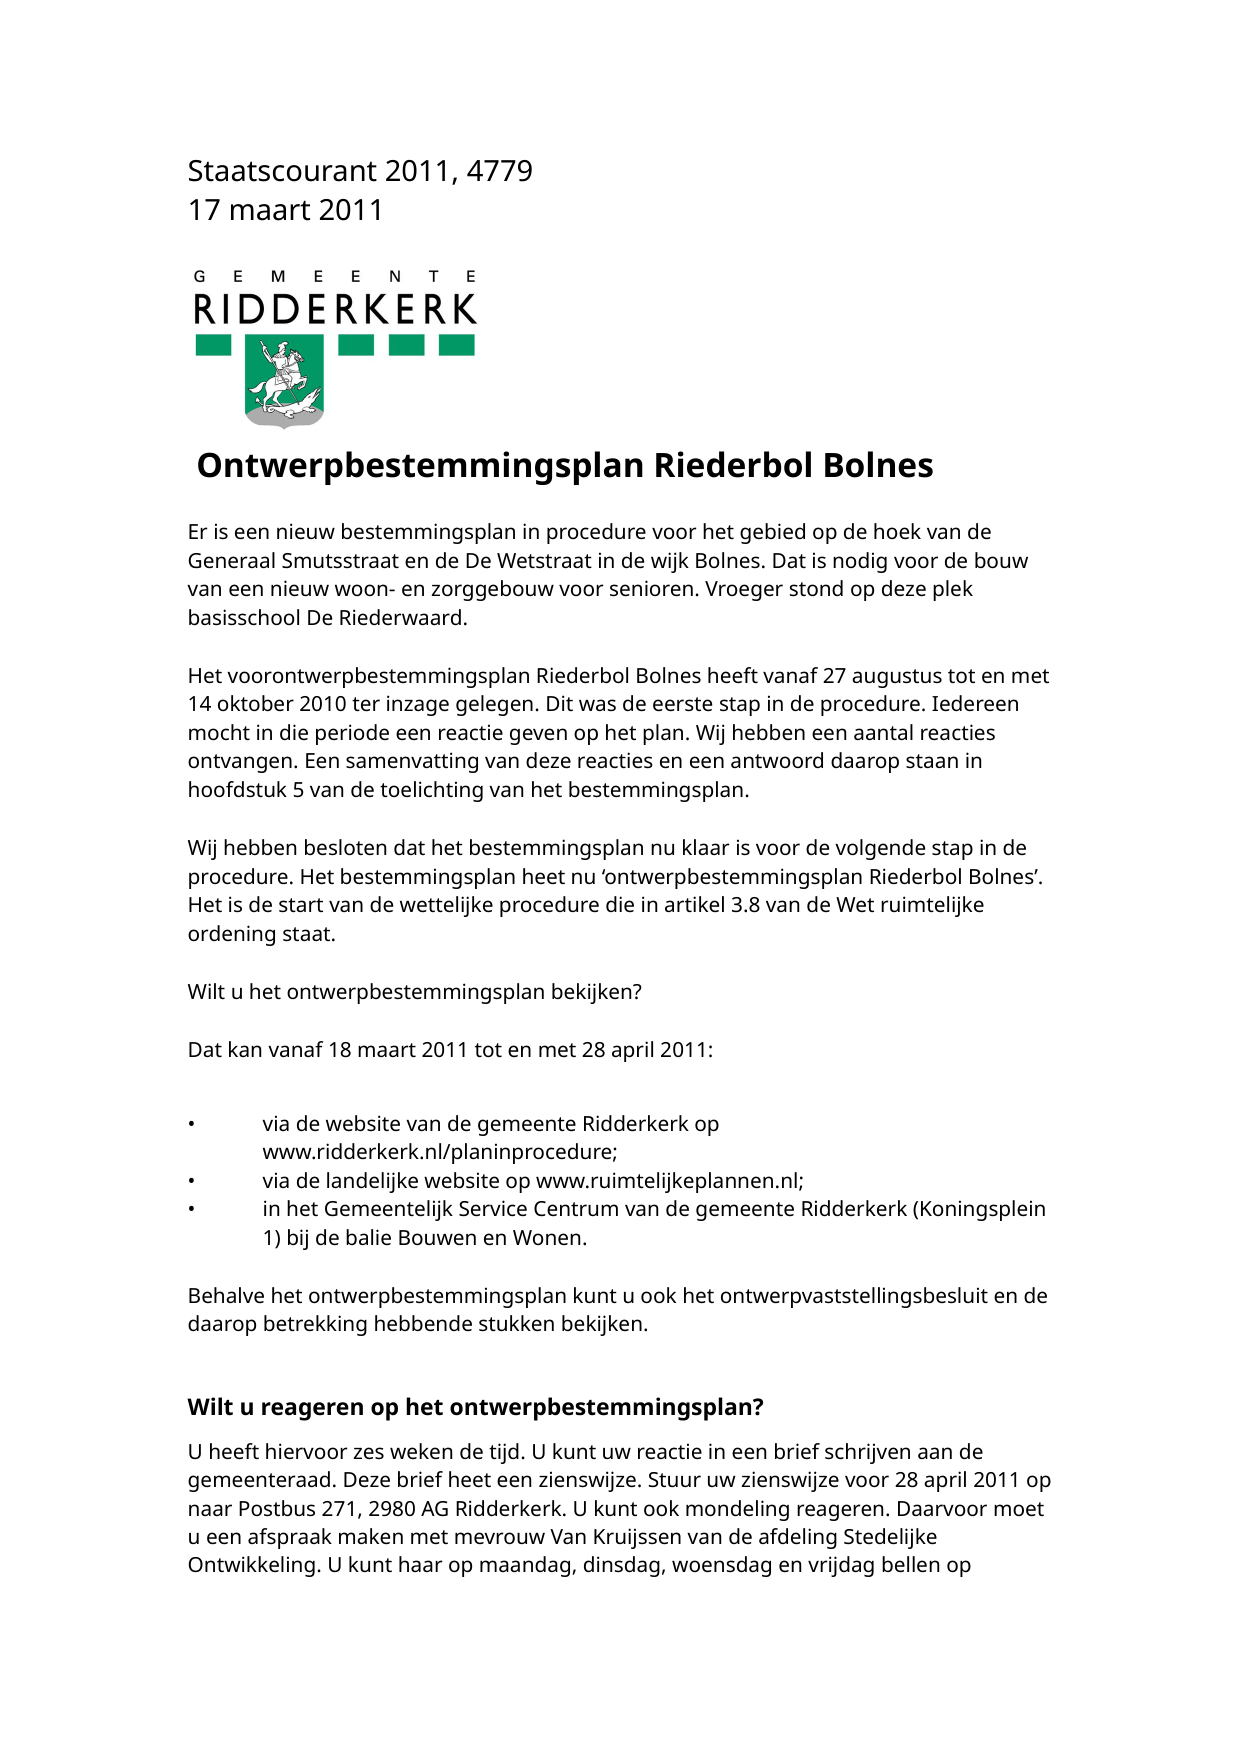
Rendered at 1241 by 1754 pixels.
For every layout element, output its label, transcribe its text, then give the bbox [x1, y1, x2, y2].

text Dat kan vanaf 18 maart 2011 tot en met 28 april 2011: [187, 1036, 1053, 1064]
picture [187, 258, 484, 442]
text Er is een nieuw bestemmingsplan in procedure voor het gebied op de hoek van de Generaal Smutsstraat en de De Wetstraat in de wijk Bolnes. Dat is nodig voor de bouw van een nieuw woon- en zorggebouw voor senioren. Vroeger stond op deze plek basisschool De Riederwaard. [187, 517, 1053, 631]
text Behalve het ontwerpbestemmingsplan kunt u ook het ontwerpvaststellingsbesluit en de daarop betrekking hebbende stukken bekijken. [187, 1281, 1053, 1338]
list in het Gemeentelijk Service Centrum van de gemeente Ridderkerk (Koningsplein 1) bij de balie Bouwen en Wonen. [187, 1194, 1053, 1251]
text 17 maart 2011 [187, 190, 1053, 229]
text Wilt u het ontwerpbestemmingsplan bekijken? [187, 977, 1053, 1006]
text Staatscourant 2011, 4779 [187, 150, 1053, 190]
list via de landelijke website op www.ruimtelijkeplannen.nl; [187, 1166, 1053, 1194]
subtitle Wilt u reageren op het ontwerpbestemmingsplan? [187, 1391, 1053, 1422]
list via de website van de gemeente Ridderkerk op www.ridderkerk.nl/planinprocedure; [187, 1109, 1053, 1166]
subtitle Ontwerpbestemmingsplan Riederbol Bolnes [187, 271, 1053, 487]
text Wij hebben besloten dat het bestemmingsplan nu klaar is voor de volgende stap in de procedure. Het bestemmingsplan heet nu ‘ontwerpbestemmingsplan Riederbol Bolnes’. Het is de start van de wettelijke procedure die in artikel 3.8 van de Wet ruimtelijke ordening staat. [187, 833, 1053, 947]
text Het voorontwerpbestemmingsplan Riederbol Bolnes heeft vanaf 27 augustus tot en met 14 oktober 2010 ter inzage gelegen. Dit was de eerste stap in de procedure. Iedereen mocht in die periode een reactie geven op het plan. Wij hebben een aantal reacties ontvangen. Een samenvatting van deze reacties en een antwoord daarop staan in hoofdstuk 5 van de toelichting van het bestemmingsplan. [187, 661, 1053, 803]
text U heeft hiervoor zes weken de tijd. U kunt uw reactie in een brief schrijven aan de gemeenteraad. Deze brief heet een zienswijze. Stuur uw zienswijze voor 28 april 2011 op naar Postbus 271, 2980 AG Ridderkerk. U kunt ook mondeling reageren. Daarvoor moet u een afspraak maken met mevrouw Van Kruijssen van de afdeling Stedelijke Ontwikkeling. U kunt haar op maandag, dinsdag, woensdag en vrijdag bellen op [187, 1437, 1053, 1579]
